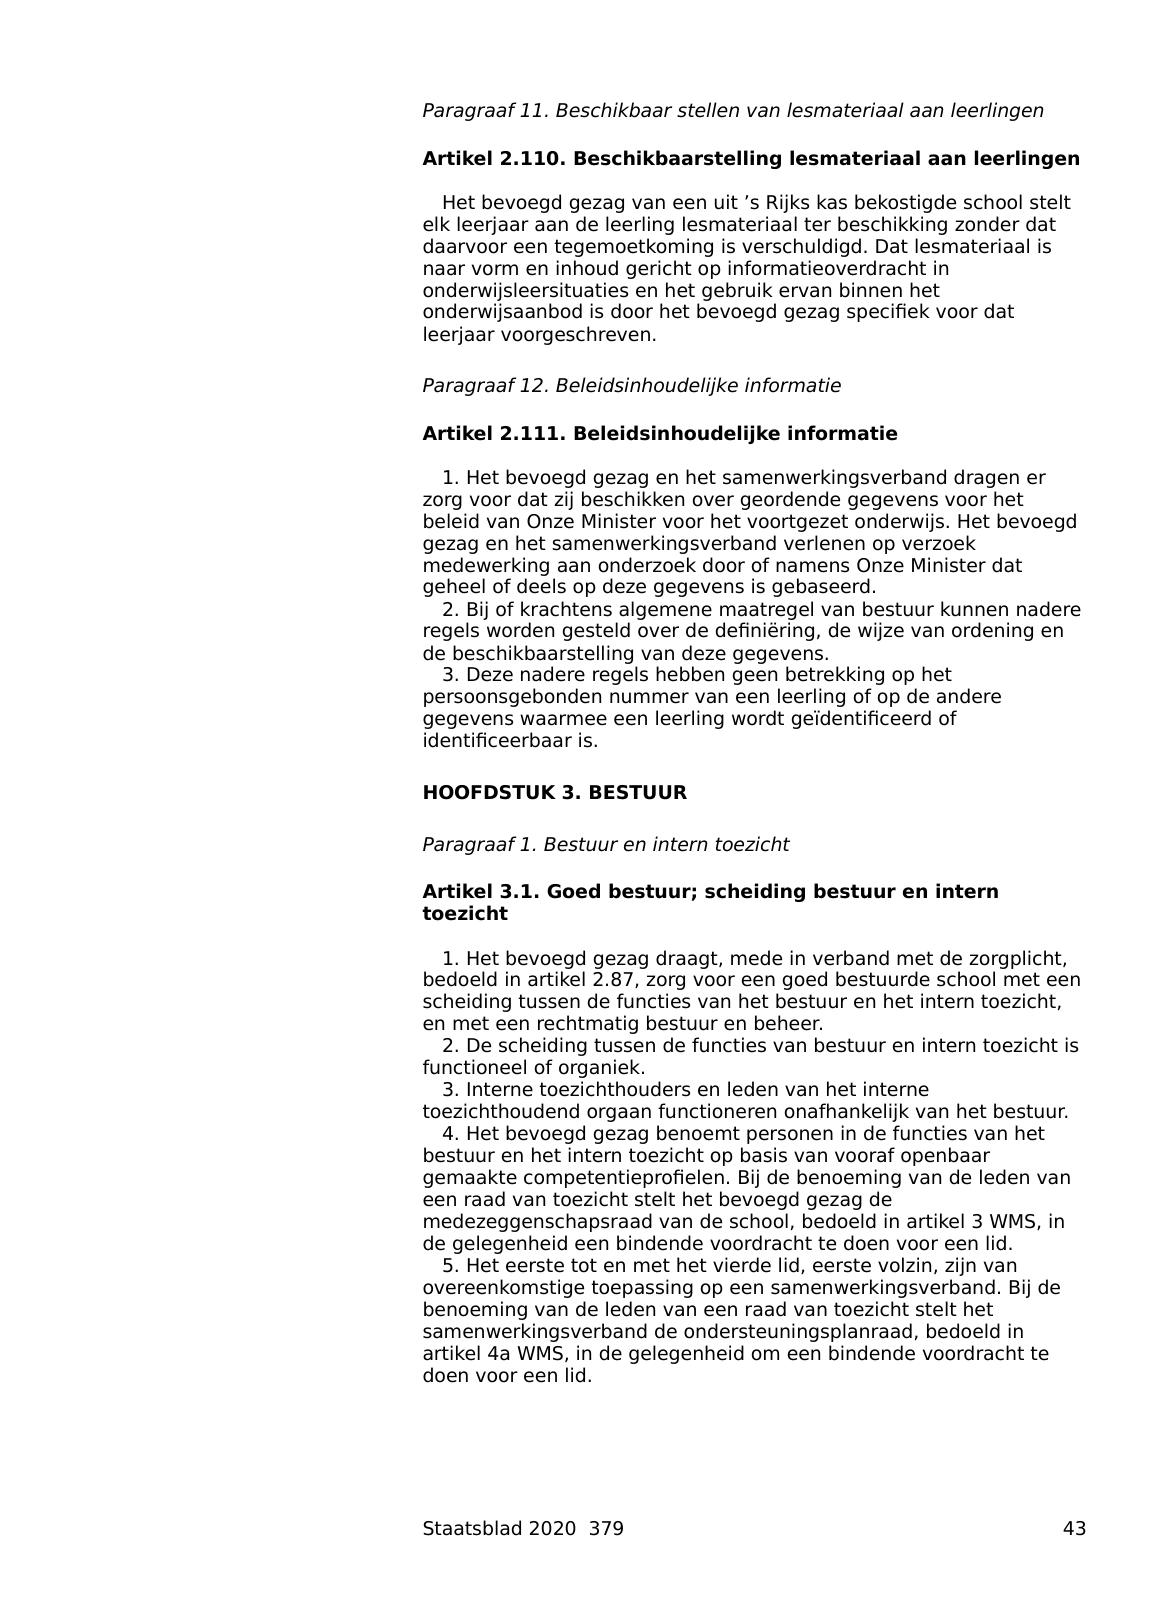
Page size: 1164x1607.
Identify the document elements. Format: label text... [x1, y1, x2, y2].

text Het bevoegd gezag van een uit ’s Rijks kas bekostigde school stelt elk leerjaar aan de leerling lesmateriaal ter beschikking zonder dat daarvoor een tegemoetkoming is verschuldigd. Dat lesmateriaal is naar vorm en inhoud gericht op informatieoverdracht in onderwijsleersituaties en het gebruik ervan binnen het onderwijsaanbod is door het bevoegd gezag specifiek voor dat leerjaar voorgeschreven. [422, 192, 1087, 345]
text 1. Het bevoegd gezag draagt, mede in verband met de zorgplicht, bedoeld in artikel 2.87, zorg voor een goed bestuurde school met een scheiding tussen de functies van het bestuur en het intern toezicht, en met een rechtmatig bestuur en beheer. [422, 947, 1087, 1035]
text 5. Het eerste tot en met het vierde lid, eerste volzin, zijn van overeenkomstige toepassing op een samenwerkingsverband. Bij de benoeming van de leden van een raad van toezicht stelt het samenwerkingsverband de ondersteuningsplanraad, bedoeld in artikel 4a WMS, in de gelegenheid om een bindende voordracht te doen voor een lid. [422, 1255, 1087, 1387]
text 3. Interne toezichthouders en leden van het interne toezichthoudend orgaan functioneren onafhankelijk van het bestuur. [422, 1079, 1087, 1123]
subtitle Artikel 3.1. Goed bestuur; scheiding bestuur en intern toezicht [422, 881, 1087, 925]
subtitle Paragraaf 1. Bestuur en intern toezicht [422, 834, 1087, 856]
subtitle Artikel 2.110. Beschikbaarstelling lesmateriaal aan leerlingen [422, 147, 1087, 169]
text 3. Deze nadere regels hebben geen betrekking op het persoonsgebonden nummer van een leerling of op de andere gegevens waarmee een leerling wordt geïdentificeerd of identificeerbaar is. [422, 664, 1087, 752]
text 2. De scheiding tussen de functies van bestuur en intern toezicht is functioneel of organiek. [422, 1035, 1087, 1079]
subtitle Paragraaf 12. Beleidsinhoudelijke informatie [422, 375, 1087, 397]
text 2. Bij of krachtens algemene maatregel van bestuur kunnen nadere regels worden gesteld over de definiëring, de wijze van ordening en de beschikbaarstelling van deze gegevens. [422, 598, 1087, 664]
subtitle HOOFDSTUK 3. BESTUUR [422, 782, 1087, 804]
subtitle Artikel 2.111. Beleidsinhoudelijke informatie [422, 422, 1087, 444]
text 1. Het bevoegd gezag en het samenwerkingsverband dragen er zorg voor dat zij beschikken over geordende gegevens voor het beleid van Onze Minister voor het voortgezet onderwijs. Het bevoegd gezag en het samenwerkingsverband verlenen op verzoek medewerking aan onderzoek door of namens Onze Minister dat geheel of deels op deze gegevens is gebaseerd. [422, 467, 1087, 598]
subtitle Paragraaf 11. Beschikbaar stellen van lesmateriaal aan leerlingen [422, 100, 1087, 122]
text 4. Het bevoegd gezag benoemt personen in de functies van het bestuur en het intern toezicht op basis van vooraf openbaar gemaakte competentieprofielen. Bij de benoeming van de leden van een raad van toezicht stelt het bevoegd gezag de medezeggenschapsraad van de school, bedoeld in artikel 3 WMS, in de gelegenheid een bindende voordracht te doen voor een lid. [422, 1123, 1087, 1255]
